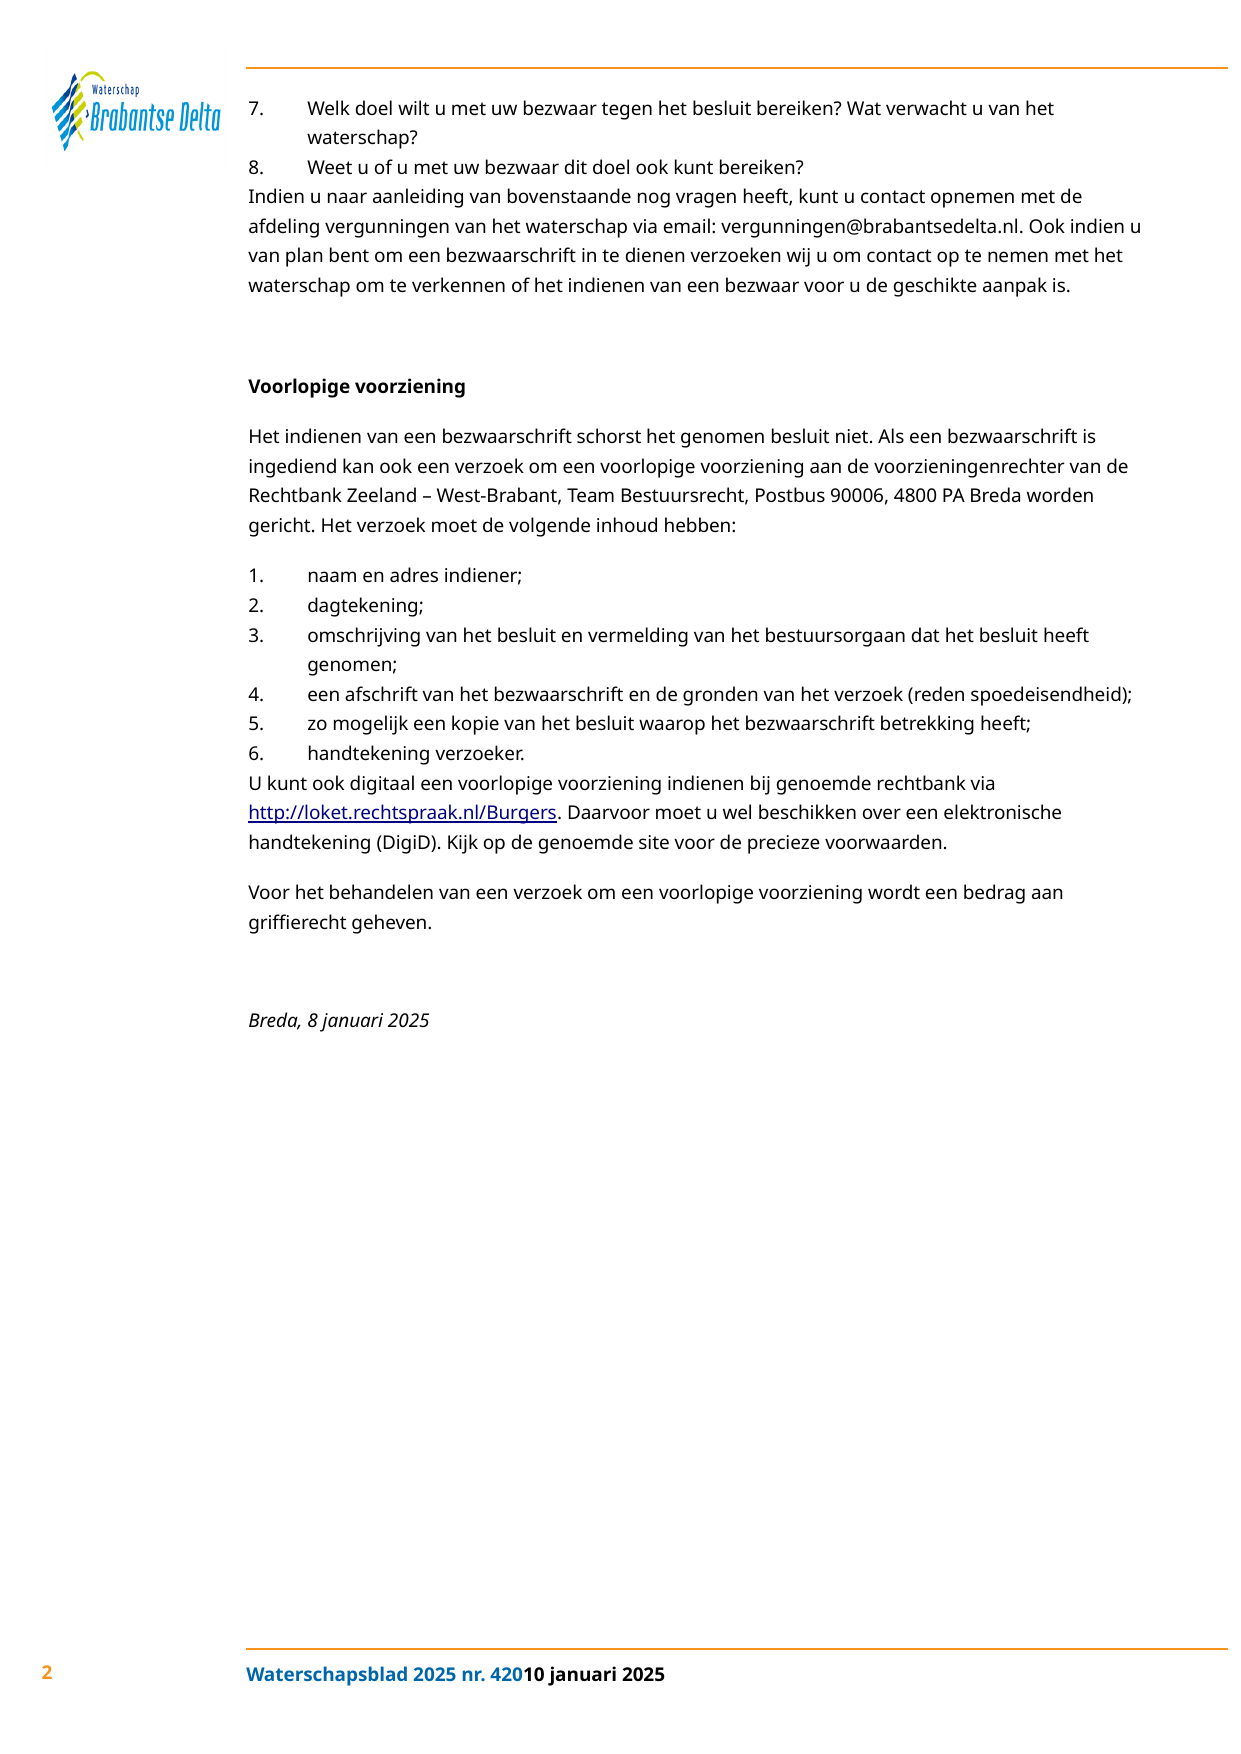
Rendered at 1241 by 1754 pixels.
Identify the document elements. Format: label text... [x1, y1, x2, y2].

text Voor het behandelen van een verzoek om een voorlopige voorziening wordt een bedrag aan griffierecht geheven. [248, 879, 1152, 935]
text Voorlopige voorziening [248, 373, 1152, 399]
picture [41, 47, 231, 172]
list omschrijving van het besluit en vermelding van het bestuursorgaan dat het besluit heeft genomen; [248, 622, 1152, 677]
list zo mogelijk een kopie van het besluit waarop het bezwaarschrift betrekking heeft; [248, 711, 1152, 736]
text Indien u naar aanleiding van bovenstaande nog vragen heeft, kunt u contact opnemen met de afdeling vergunningen van het waterschap via email: vergunningen@brabantsedelta.nl. Ook indien u van plan bent om een bezwaarschrift in te dienen verzoeken wij u om contact op te nemen met het waterschap om te verkennen of het indienen van een bezwaar voor u de geschikte aanpak is. [248, 183, 1152, 298]
list Weet u of u met uw bezwaar dit doel ook kunt bereiken? [248, 154, 1152, 180]
text Breda, 8 januari 2025 [248, 1007, 1152, 1033]
list handtekening verzoeker. [248, 740, 1152, 766]
text U kunt ook digitaal een voorlopige voorziening indienen bij genoemde rechtbank via http://loket.rechtspraak.nl/Burgers. Daarvoor moet u wel beschikken over een elektronische handtekening (DigiD). Kijk op de genoemde site voor de precieze voorwaarden. [248, 770, 1152, 855]
list naam en adres indiener; [248, 563, 1152, 588]
list Welk doel wilt u met uw bezwaar tegen het besluit bereiken? Wat verwacht u van het waterschap? [248, 95, 1152, 150]
list dagtekening; [248, 592, 1152, 618]
text Het indienen van een bezwaarschrift schorst het genomen besluit niet. Als een bezwaarschrift is ingediend kan ook een verzoek om een voorlopige voorziening aan de voorzieningenrechter van de Rechtbank Zeeland – West-Brabant, Team Bestuursrecht, Postbus 90006, 4800 PA Breda worden gericht. Het verzoek moet de volgende inhoud hebben: [248, 423, 1152, 538]
list een afschrift van het bezwaarschrift en de gronden van het verzoek (reden spoedeisendheid); [248, 681, 1152, 707]
